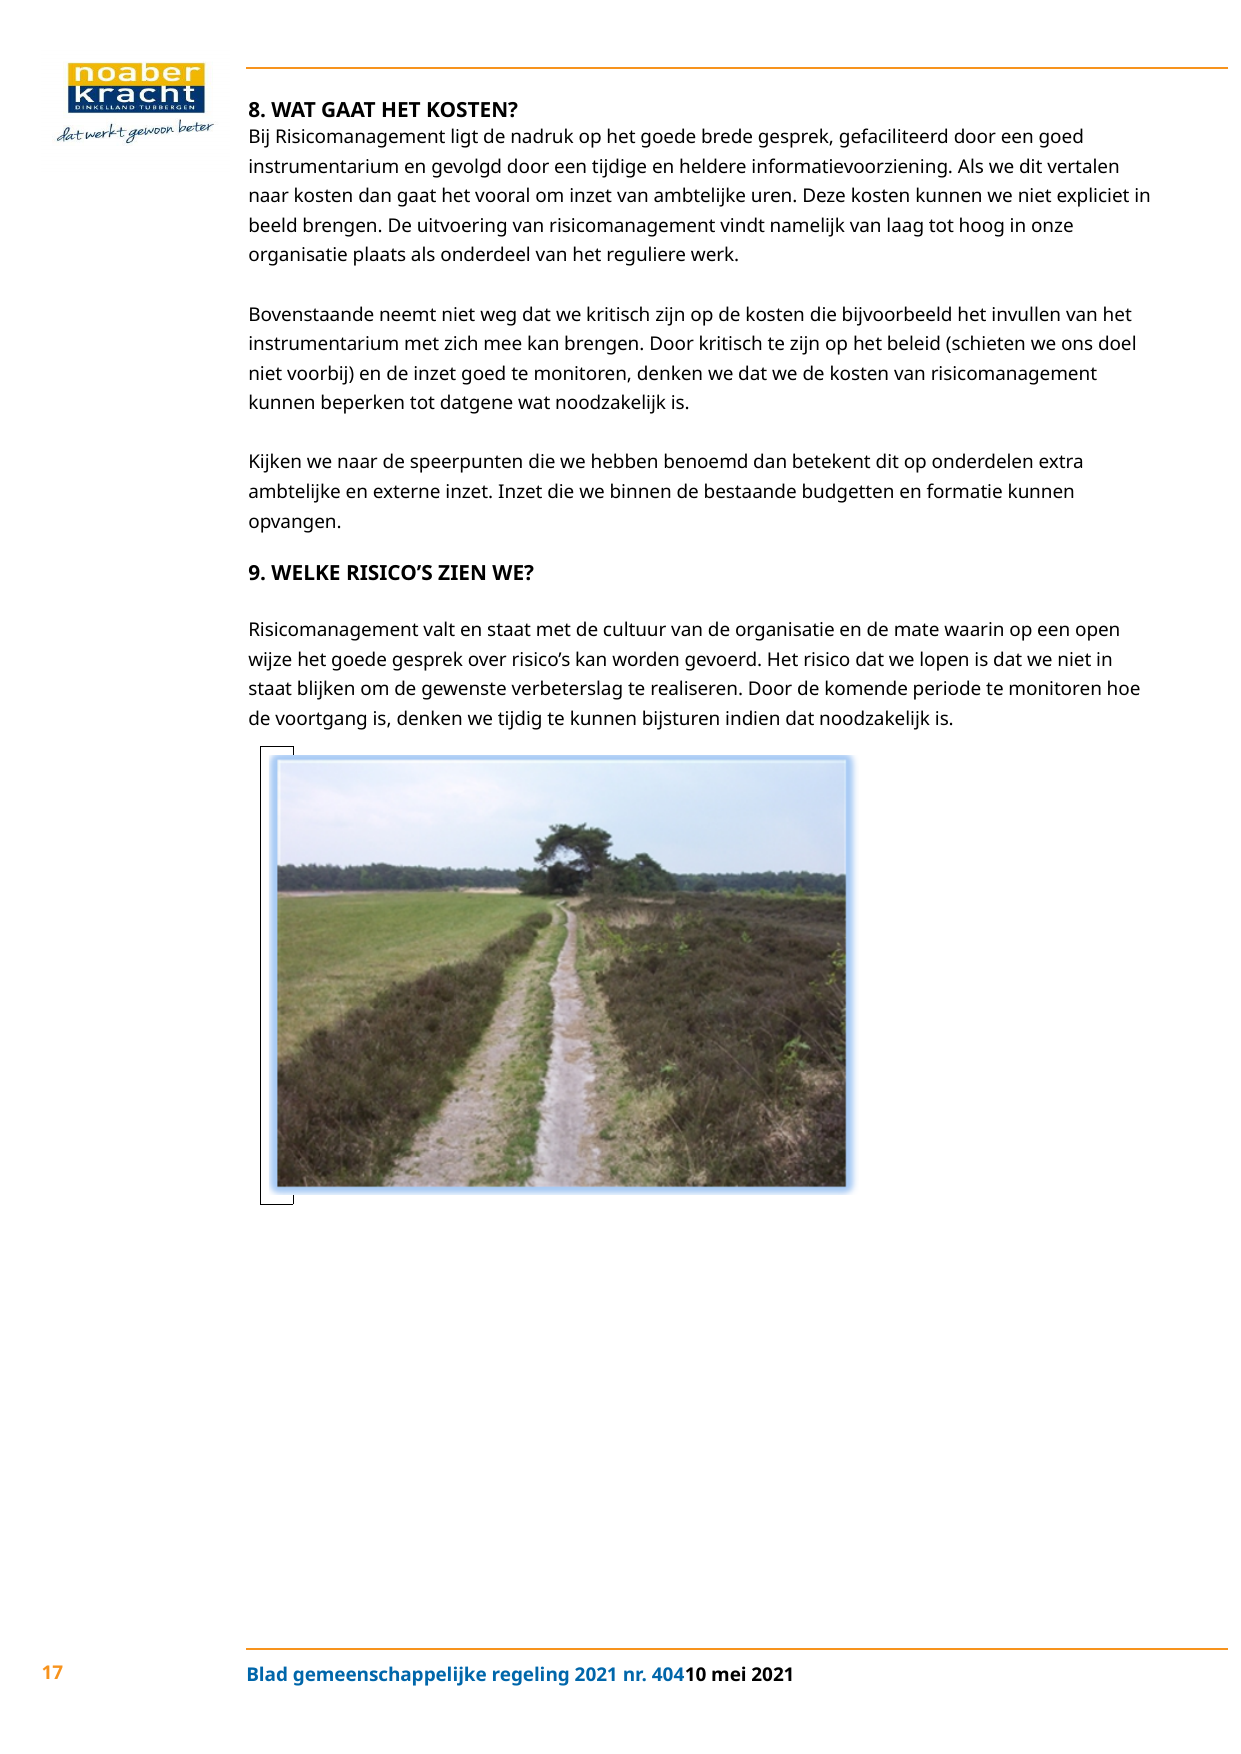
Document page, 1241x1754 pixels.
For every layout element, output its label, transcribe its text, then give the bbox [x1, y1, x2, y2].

text Kijken we naar de speerpunten die we hebben benoemd dan betekent dit op onderdelen extra ambtelijke en externe inzet. Inzet die we binnen de bestaande budgetten en formatie kunnen opvangen. [248, 449, 1152, 533]
text 8. WAT GAAT HET KOSTEN? [248, 95, 1152, 123]
picture [41, 47, 231, 172]
text Bovenstaande neemt niet weg dat we kritisch zijn op de kosten die bijvoorbeeld het invullen van het instrumentarium met zich mee kan brengen. Door kritisch te zijn op het beleid (schieten we ons doel niet voorbij) en de inzet goed te monitoren, denken we dat we de kosten van risicomanagement kunnen beperken tot datgene wat noodzakelijk is. [248, 301, 1152, 415]
text Risicomanagement valt en staat met de cultuur van de organisatie en de mate waarin op een open wijze het goede gesprek over risico’s kan worden gevoerd. Het risico dat we lopen is dat we niet in staat blijken om de gewenste verbeterslag te realiseren. Door de komende periode te monitoren hoe de voortgang is, denken we tijdig te kunnen bijsturen indien dat noodzakelijk is. [248, 616, 1152, 731]
text 9. WELKE RISICO’S ZIEN WE? [248, 558, 1152, 587]
text Bij Risicomanagement ligt de nadruk op het goede brede gesprek, gefaciliteerd door een goed instrumentarium en gevolgd door een tijdige en heldere informatievoorziening. Als we dit vertalen naar kosten dan gaat het vooral om inzet van ambtelijke uren. Deze kosten kunnen we niet expliciet in beeld brengen. De uitvoering van risicomanagement vindt namelijk van laag tot hoog in onze organisatie plaats als onderdeel van het reguliere werk. [248, 123, 1152, 267]
picture [268, 755, 860, 1195]
